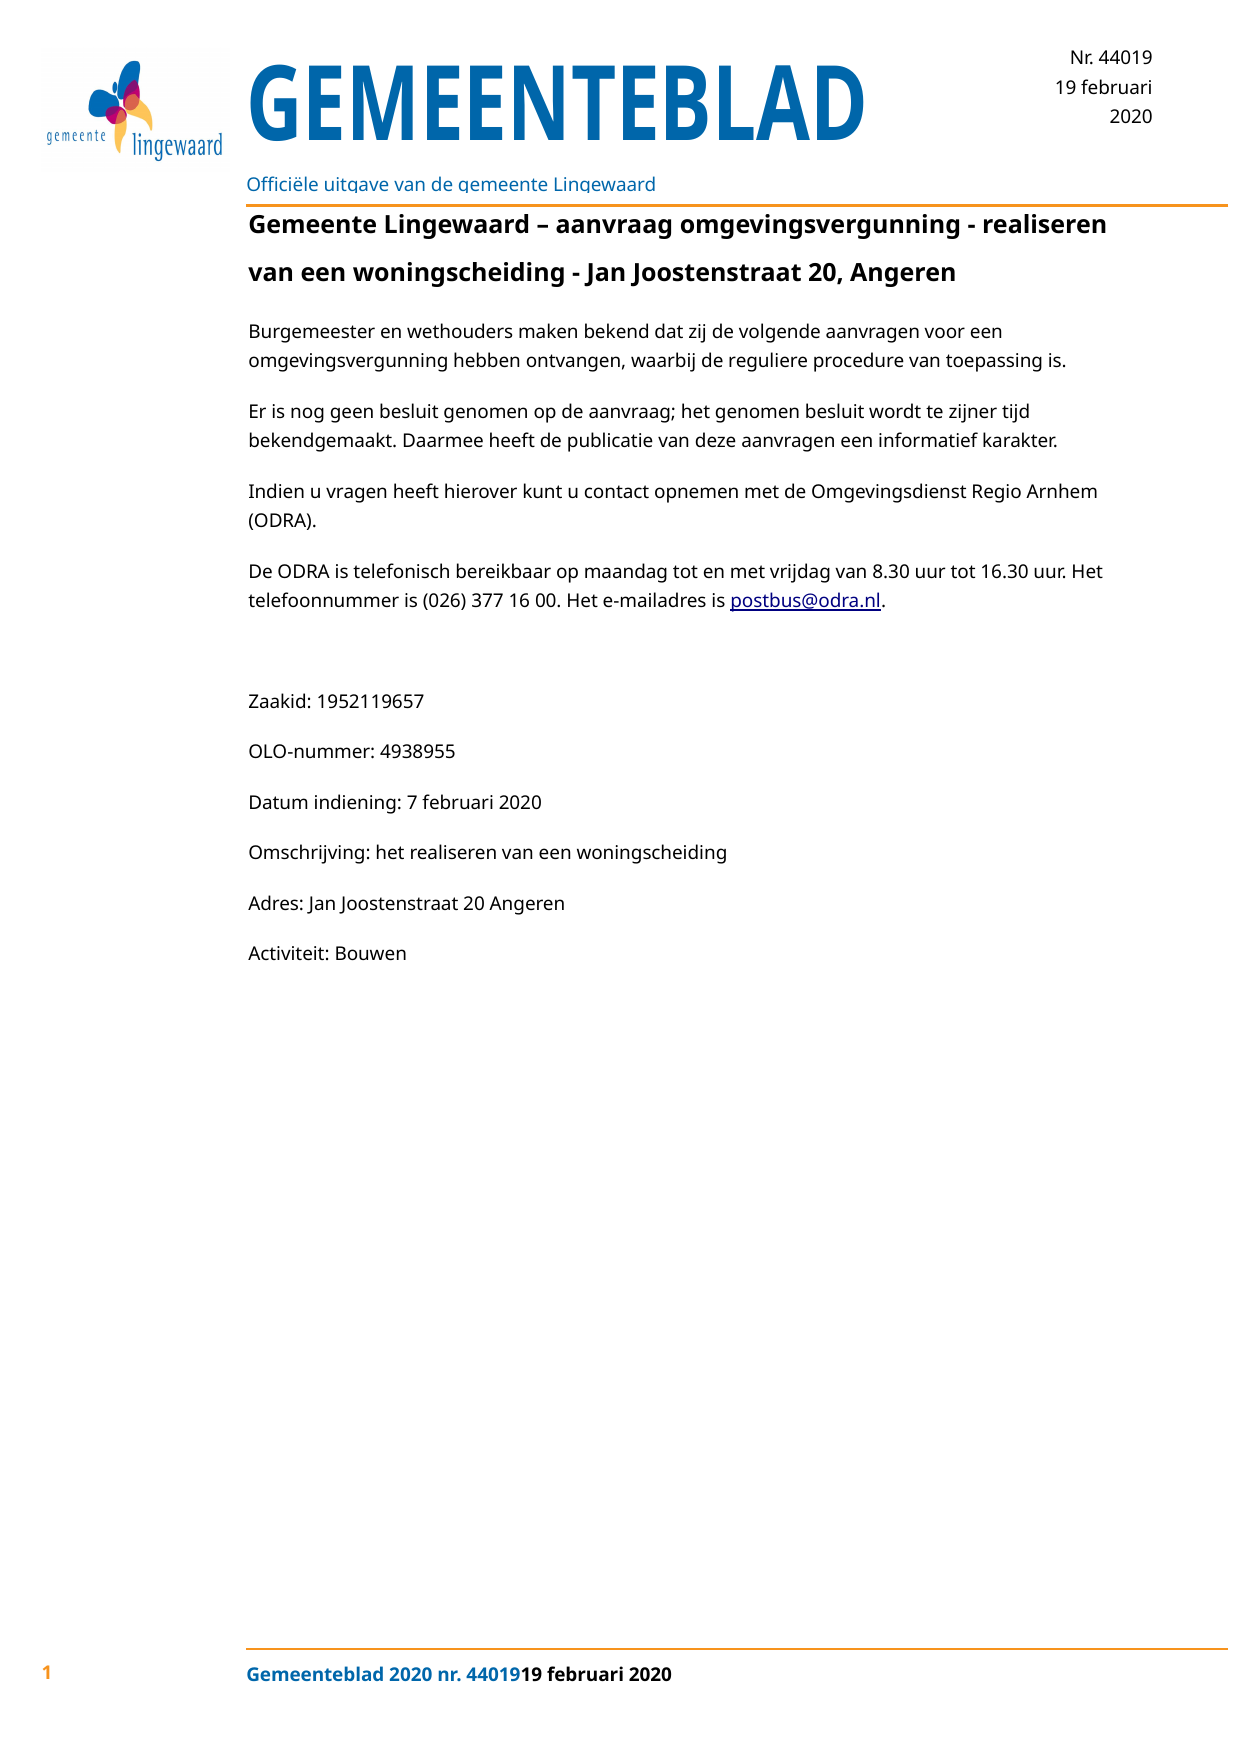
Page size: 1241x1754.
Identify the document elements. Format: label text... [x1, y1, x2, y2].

text Datum indiening: 7 februari 2020 [248, 789, 1152, 815]
text Adres: Jan Joostenstraat 20 Angeren [248, 890, 1152, 916]
text Zaakid: 1952119657 [248, 688, 1152, 714]
text Activiteit: Bouwen [248, 940, 1152, 966]
text Gemeente Lingewaard – aanvraag omgevingsvergunning - realiseren van een woningscheiding - Jan Joostenstraat 20, Angeren [248, 207, 1152, 288]
text Indien u vragen heeft hierover kunt u contact opnemen met de Omgevingsdienst Regio Arnhem (ODRA). [248, 478, 1152, 533]
text OLO-nummer: 4938955 [248, 739, 1152, 764]
text Omschrijving: het realiseren van een woningscheiding [248, 839, 1152, 865]
picture [41, 47, 231, 172]
text Burgemeester en wethouders maken bekend dat zij de volgende aanvragen voor een omgevingsvergunning hebben ontvangen, waarbij de reguliere procedure van toepassing is. [248, 318, 1152, 373]
text De ODRA is telefonisch bereikbaar op maandag tot en met vrijdag van 8.30 uur tot 16.30 uur. Het telefoonnummer is (026) 377 16 00. Het e-mailadres is postbus@odra.nl. [248, 558, 1152, 613]
text Er is nog geen besluit genomen op de aanvraag; het genomen besluit wordt te zijner tijd bekendgemaakt. Daarmee heeft de publicatie van deze aanvragen een informatief karakter. [248, 398, 1152, 453]
